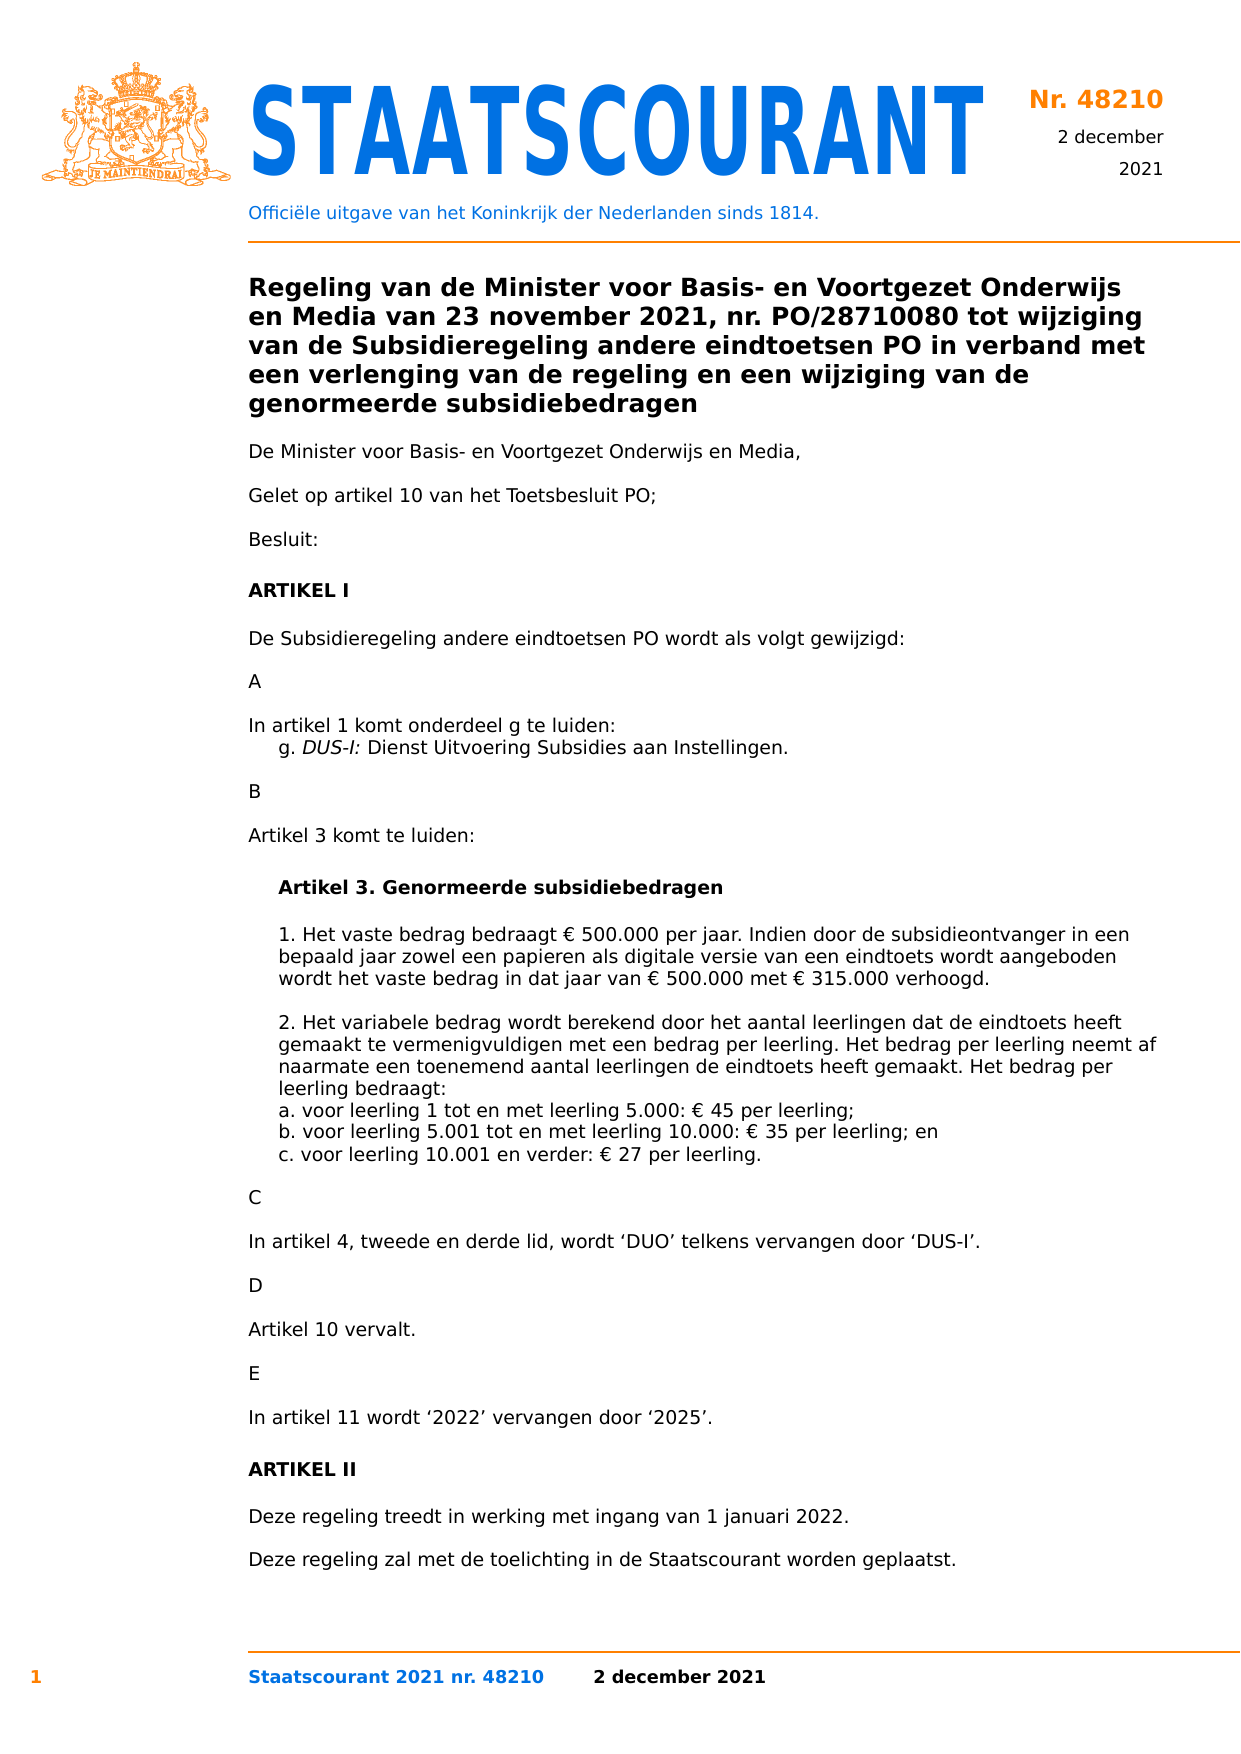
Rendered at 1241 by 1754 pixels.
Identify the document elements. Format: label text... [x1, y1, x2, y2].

text Besluit: [248, 528, 1163, 550]
subtitle ARTIKEL I [248, 580, 1163, 602]
text A [248, 671, 1163, 693]
text Deze regeling zal met de toelichting in de Staatscourant worden geplaatst. [248, 1549, 1163, 1571]
text Artikel 3 komt te luiden: [248, 825, 1163, 847]
text E [248, 1363, 1163, 1385]
text 2. Het variabele bedrag wordt berekend door het aantal leerlingen dat de eindtoets heeft gemaakt te vermenigvuldigen met een bedrag per leerling. Het bedrag per leerling neemt af naarmate een toenemend aantal leerlingen de eindtoets heeft gemaakt. Het bedrag per leerling bedraagt: [278, 1012, 1163, 1099]
text Deze regeling treedt in werking met ingang van 1 januari 2022. [248, 1506, 1163, 1527]
subtitle Artikel 3. Genormeerde subsidiebedragen [278, 877, 1163, 899]
table_header [25, 62, 248, 241]
text c. voor leerling 10.001 en verder: € 27 per leerling. [278, 1143, 1163, 1165]
table_cell Officiële uitgave van het Koninkrijk der Nederlanden sinds 1814. [248, 203, 1240, 241]
subtitle ARTIKEL II [248, 1458, 1163, 1481]
text In artikel 11 wordt ‘2022’ vervangen door ‘2025’. [248, 1407, 1163, 1428]
subtitle Regeling van de Minister voor Basis- en Voortgezet Onderwijs en Media van 23 november 2021, nr. PO/28710080 tot wijziging van de Subsidieregeling andere eindtoetsen PO in verband met een verlenging van de regeling en een wijziging van de genormeerde subsidiebedragen [248, 273, 1163, 419]
text D [248, 1275, 1163, 1297]
text B [248, 781, 1163, 803]
text De Minister voor Basis- en Voortgezet Onderwijs en Media, [248, 441, 1163, 463]
table_header Nr. 48210 [998, 62, 1240, 121]
text Artikel 10 vervalt. [248, 1319, 1163, 1341]
picture [41, 62, 231, 186]
table_cell 2 december [998, 121, 1240, 153]
text In artikel 1 komt onderdeel g te luiden: [248, 715, 1163, 737]
text De Subsidieregeling andere eindtoetsen PO wordt als volgt gewijzigd: [248, 627, 1163, 649]
text Gelet op artikel 10 van het Toetsbesluit PO; [248, 484, 1163, 507]
text In artikel 4, tweede en derde lid, wordt ‘DUO’ telkens vervangen door ‘DUS-I’. [248, 1231, 1163, 1253]
table_header STAATSCOURANT [248, 62, 998, 203]
text b. voor leerling 5.001 tot en met leerling 10.000: € 35 per leerling; en [278, 1121, 1163, 1143]
table_cell 2021 [998, 153, 1240, 203]
text C [248, 1187, 1163, 1209]
text 1. Het vaste bedrag bedraagt € 500.000 per jaar. Indien door de subsidieontvanger in een bepaald jaar zowel een papieren als digitale versie van een eindtoets wordt aangeboden wordt het vaste bedrag in dat jaar van € 500.000 met € 315.000 verhoogd. [278, 924, 1163, 990]
text g. DUS-I: Dienst Uitvoering Subsidies aan Instellingen. [278, 737, 1163, 759]
text a. voor leerling 1 tot en met leerling 5.000: € 45 per leerling; [278, 1099, 1163, 1121]
